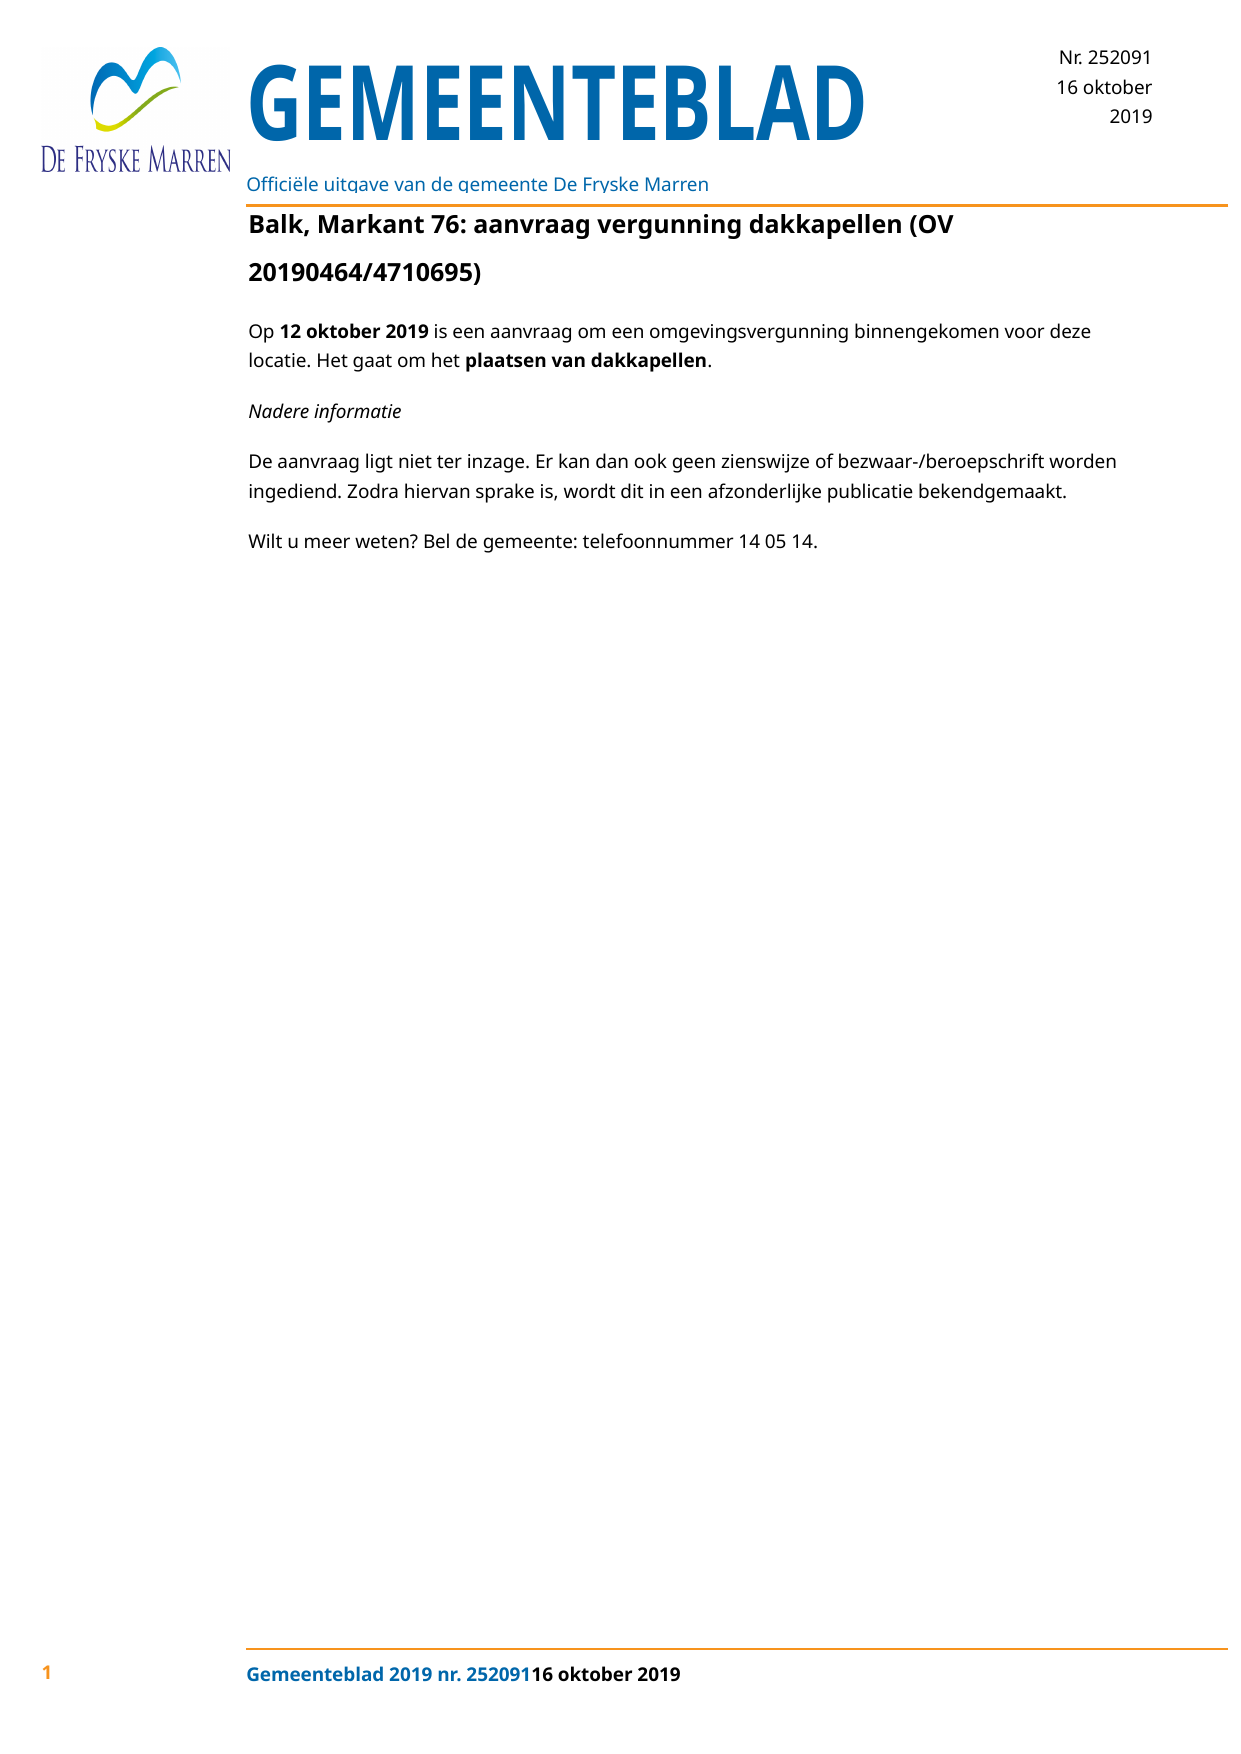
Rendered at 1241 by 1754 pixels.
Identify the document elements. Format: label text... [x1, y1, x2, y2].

text De aanvraag ligt niet ter inzage. Er kan dan ook geen zienswijze of bezwaar-/beroepschrift worden ingediend. Zodra hiervan sprake is, wordt dit in een afzonderlijke publicatie bekendgemaakt. [248, 448, 1152, 504]
text Balk, Markant 76: aanvraag vergunning dakkapellen (OV 20190464/4710695) [248, 207, 1152, 288]
text Nadere informatie [248, 398, 1152, 424]
picture [41, 47, 231, 172]
text Wilt u meer weten? Bel de gemeente: telefoonnummer 14 05 14. [248, 528, 1152, 554]
text Op 12 oktober 2019 is een aanvraag om een omgevingsvergunning binnengekomen voor deze locatie. Het gaat om het plaatsen van dakkapellen. [248, 318, 1152, 373]
